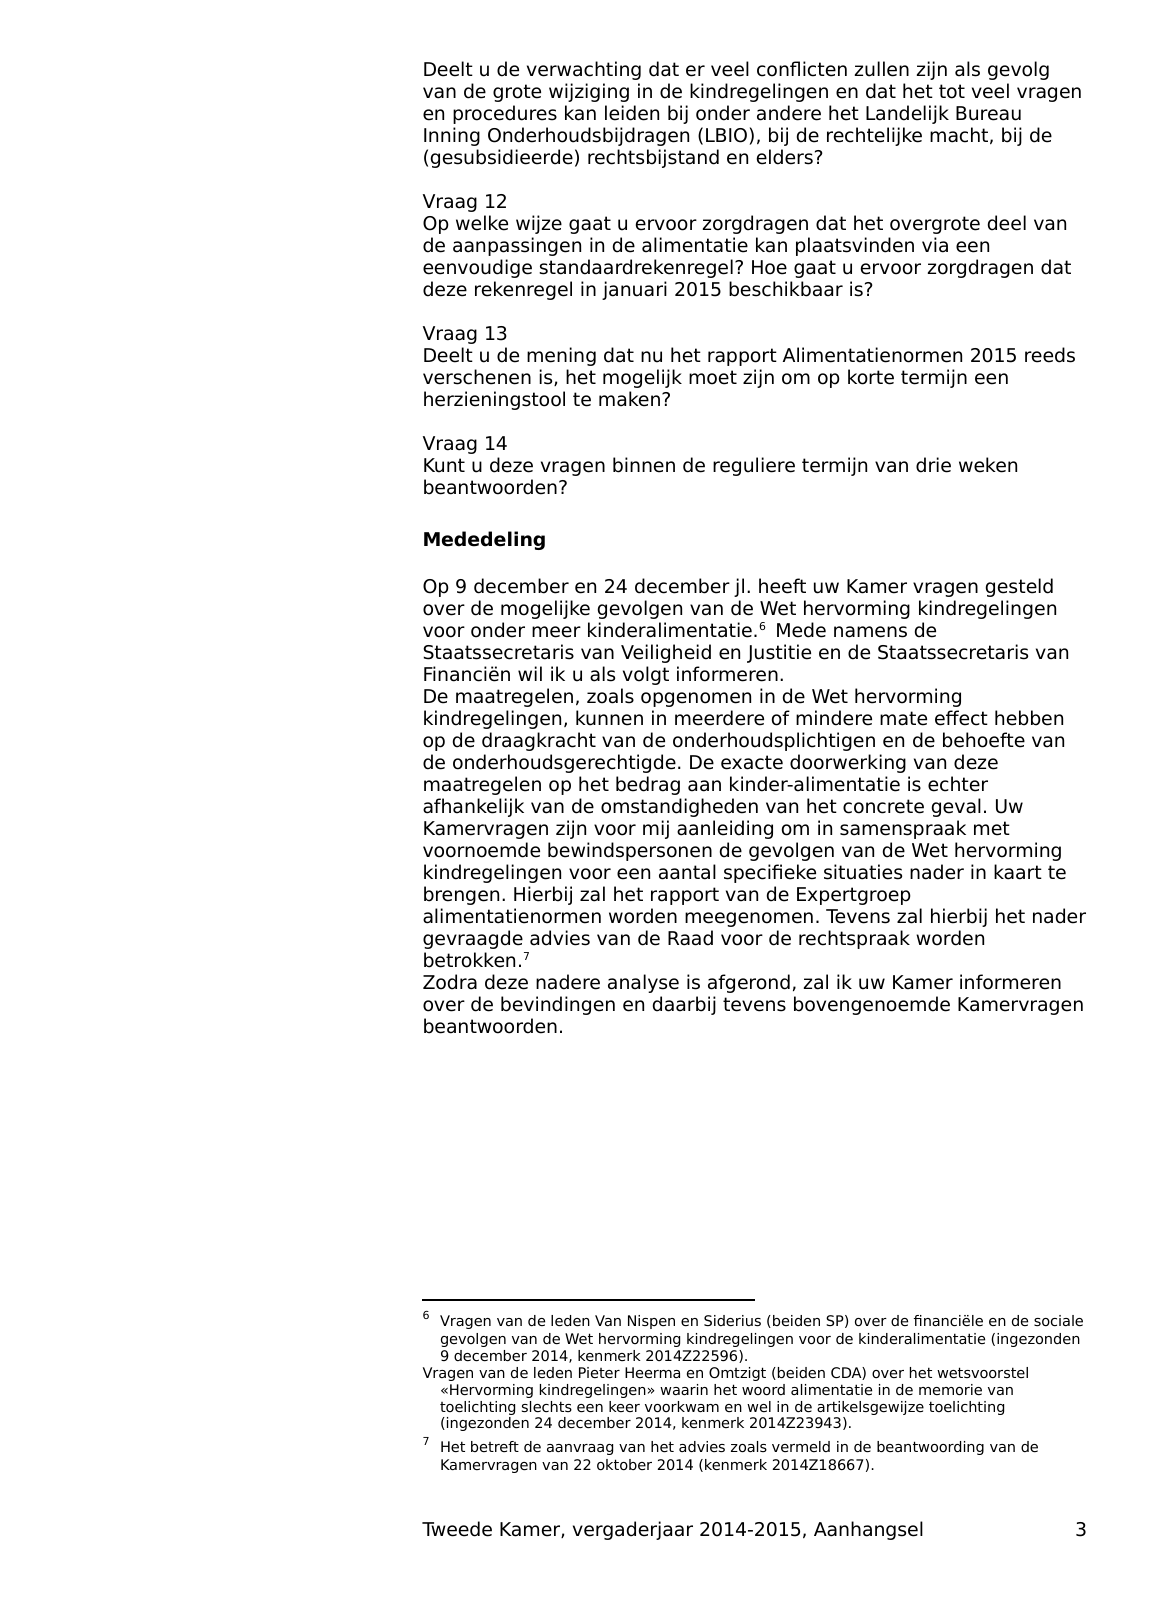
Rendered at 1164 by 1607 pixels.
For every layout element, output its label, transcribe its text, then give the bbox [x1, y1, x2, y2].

text Vraag 12 [422, 191, 1087, 213]
text Vraag 13 [422, 323, 1087, 345]
text Op 9 december en 24 december jl. heeft uw Kamer vragen gesteld over de mogelijke gevolgen van de Wet hervorming kindregelingen voor onder meer kinderalimentatie. Mede namens de Staatssecretaris van Veiligheid en Justitie en de Staatssecretaris van Financiën wil ik u als volgt informeren. [422, 576, 1087, 686]
text Zodra deze nadere analyse is afgerond, zal ik uw Kamer informeren over de bevindingen en daarbij tevens bovengenoemde Kamervragen beantwoorden. [422, 972, 1087, 1038]
subtitle Mededeling [422, 529, 1087, 551]
text De maatregelen, zoals opgenomen in de Wet hervorming kindregelingen, kunnen in meerdere of mindere mate effect hebben op de draagkracht van de onderhoudsplichtigen en de behoefte van de onderhoudsgerechtigde. De exacte doorwerking van deze maatregelen op het bedrag aan kinder-alimentatie is echter afhankelijk van de omstandigheden van het concrete geval. Uw Kamervragen zijn voor mij aanleiding om in samenspraak met voornoemde bewindspersonen de gevolgen van de Wet hervorming kindregelingen voor een aantal specifieke situaties nader in kaart te brengen. Hierbij zal het rapport van de Expertgroep alimentatienormen worden meegenomen. Tevens zal hierbij het nader gevraagde advies van de Raad voor de rechtspraak worden betrokken. [422, 686, 1087, 972]
text Vragen van de leden Pieter Heerma en Omtzigt (beiden CDA) over het wetsvoorstel «Hervorming kindregelingen» waarin het woord alimentatie in de memorie van toelichting slechts een keer voorkwam en wel in de artikelsgewijze toelichting (ingezonden 24 december 2014, kenmerk 2014Z23943). [422, 1365, 1087, 1432]
text Op welke wijze gaat u ervoor zorgdragen dat het overgrote deel van de aanpassingen in de alimentatie kan plaatsvinden via een eenvoudige standaardrekenregel? Hoe gaat u ervoor zorgdragen dat deze rekenregel in januari 2015 beschikbaar is? [422, 213, 1087, 301]
text Het betreft de aanvraag van het advies zoals vermeld in de beantwoording van de Kamervragen van 22 oktober 2014 (kenmerk 2014Z18667). [422, 1435, 1087, 1474]
text Vragen van de leden Van Nispen en Siderius (beiden SP) over de financiële en de sociale gevolgen van de Wet hervorming kindregelingen voor de kinderalimentatie (ingezonden 9 december 2014, kenmerk 2014Z22596). [422, 1309, 1087, 1365]
text Kunt u deze vragen binnen de reguliere termijn van drie weken beantwoorden? [422, 455, 1087, 499]
text Deelt u de mening dat nu het rapport Alimentatienormen 2015 reeds verschenen is, het mogelijk moet zijn om op korte termijn een herzieningstool te maken? [422, 345, 1087, 411]
text Deelt u de verwachting dat er veel conflicten zullen zijn als gevolg van de grote wijziging in de kindregelingen en dat het tot veel vragen en procedures kan leiden bij onder andere het Landelijk Bureau Inning Onderhoudsbijdragen (LBIO), bij de rechtelijke macht, bij de (gesubsidieerde) rechtsbijstand en elders? [422, 59, 1087, 169]
text Vraag 14 [422, 433, 1087, 455]
